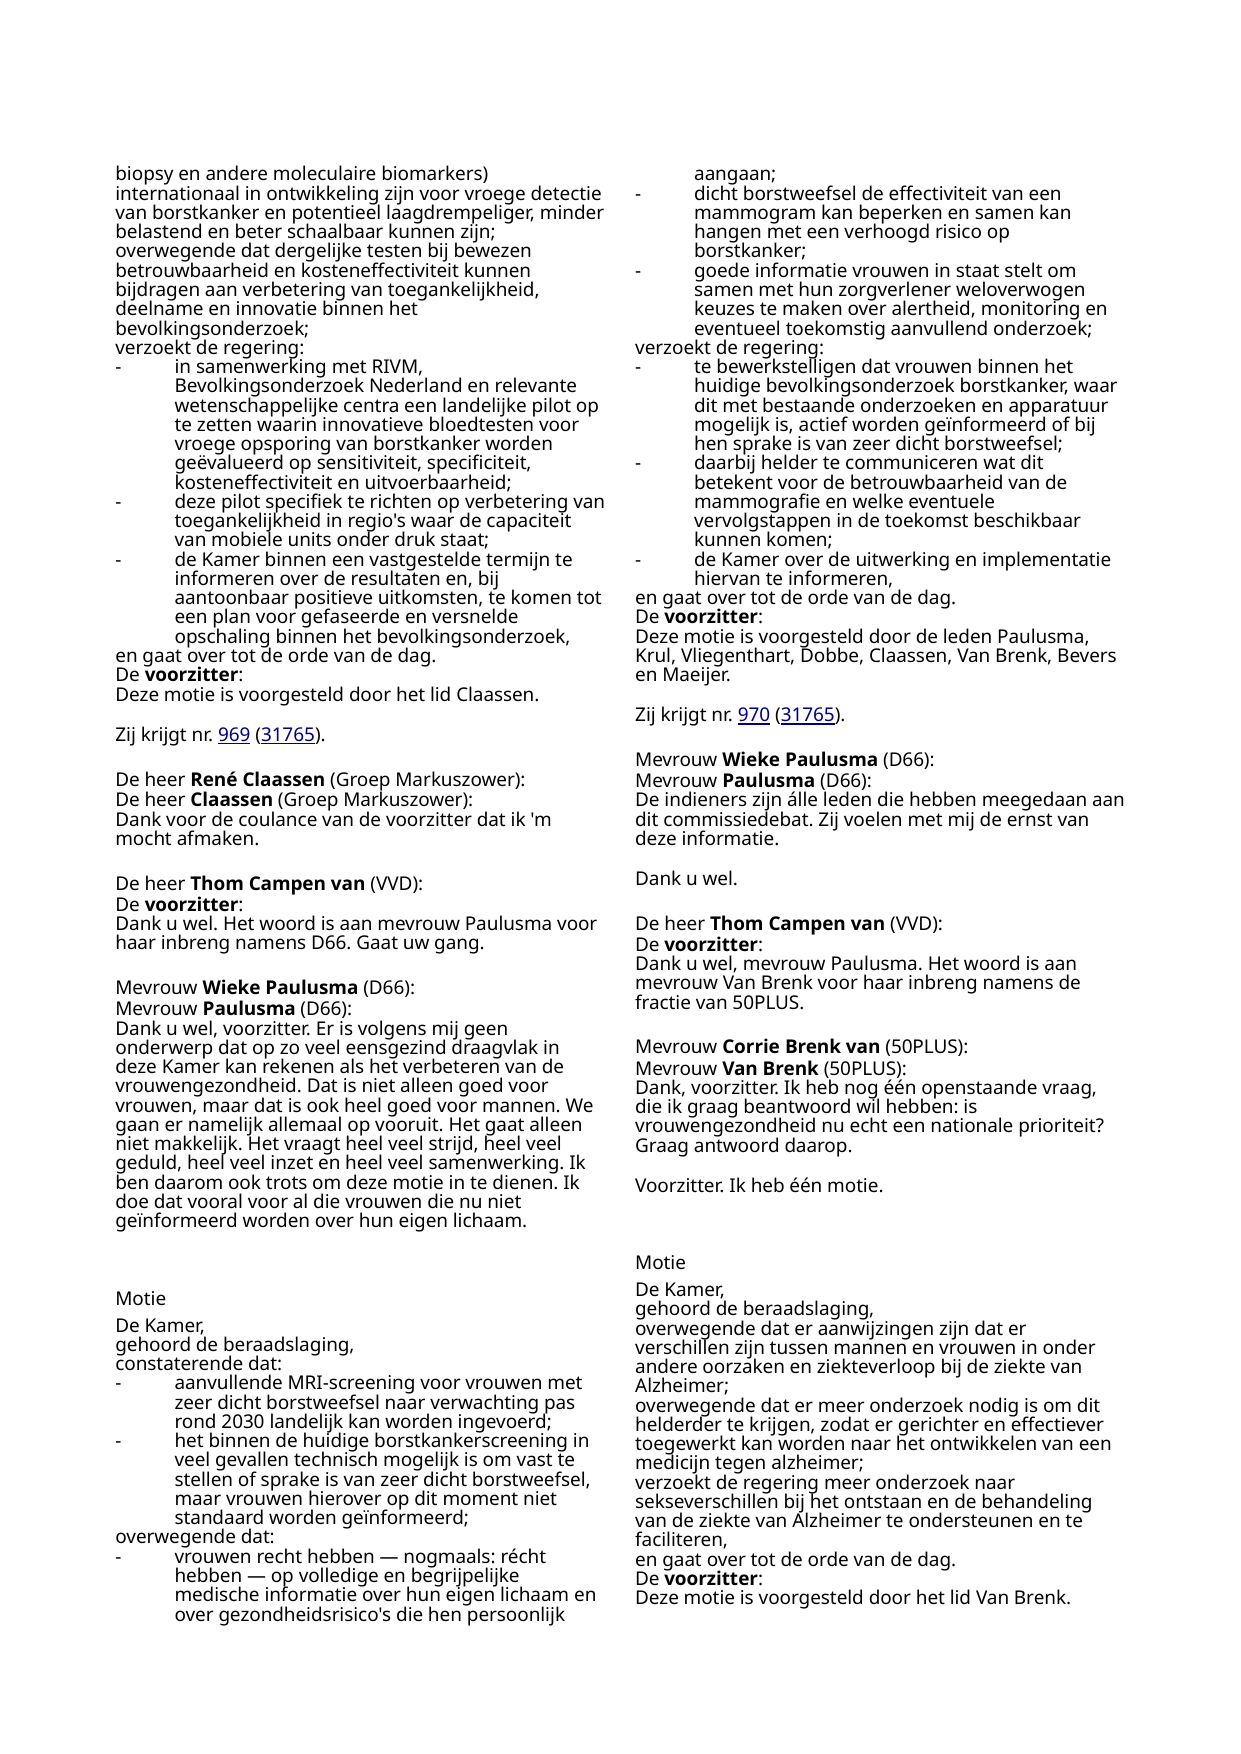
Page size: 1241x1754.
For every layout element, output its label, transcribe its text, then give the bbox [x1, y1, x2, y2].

text Dank u wel. Het woord is aan mevrouw Paulusma voor haar inbreng namens D66. Gaat uw gang. [115, 915, 605, 954]
text verzoekt de regering: [635, 339, 1125, 358]
text Motie [115, 1285, 605, 1311]
text De indieners zijn álle leden die hebben meegedaan aan dit commissiedebat. Zij voelen met mij de ernst van deze informatie. [635, 791, 1125, 849]
text De voorzitter: [635, 608, 1125, 628]
text overwegende dat er meer onderzoek nodig is om dit helderder te krijgen, zodat er gerichter en effectiever toegewerkt kan worden naar het ontwikkelen van een medicijn tegen alzheimer; [635, 1397, 1125, 1474]
text verzoekt de regering meer onderzoek naar sekseverschillen bij het ontstaan en de behandeling van de ziekte van Alzheimer te ondersteunen en te faciliteren, [635, 1474, 1125, 1551]
list te bewerkstelligen dat vrouwen binnen het huidige bevolkingsonderzoek borstkanker, waar dit met bestaande onderzoeken en apparatuur mogelijk is, actief worden geïnformeerd of bij hen sprake is van zeer dicht borstweefsel; [635, 358, 1125, 454]
text De Kamer, [635, 1281, 1125, 1300]
list aangaan; [635, 165, 1125, 184]
text De heer René Claassen (Groep Markuszower): [115, 766, 605, 791]
text De Kamer, [115, 1317, 605, 1336]
text verzoekt de regering: [115, 339, 605, 358]
text Deze motie is voorgesteld door het lid Claassen. [115, 686, 605, 705]
list de Kamer over de uitwerking en implementatie hiervan te informeren, [635, 551, 1125, 589]
text De voorzitter: [635, 936, 1125, 955]
text Dank u wel, voorzitter. Er is volgens mij geen onderwerp dat op zo veel eensgezind draagvlak in deze Kamer kan rekenen als het verbeteren van de vrouwengezondheid. Dat is niet alleen goed voor vrouwen, maar dat is ook heel goed voor mannen. We gaan er namelijk allemaal op vooruit. Het gaat alleen niet makkelijk. Het vraagt heel veel strijd, heel veel geduld, heel veel inzet en heel veel samenwerking. Ik ben daarom ook trots om deze motie in te dienen. Ik doe dat vooral voor al die vrouwen die nu niet geïnformeerd worden over hun eigen lichaam. [115, 1019, 605, 1231]
text biopsy en andere moleculaire biomarkers) internationaal in ontwikkeling zijn voor vroege detectie van borstkanker en potentieel laagdrempeliger, minder belastend en beter schaalbaar kunnen zijn; [115, 165, 605, 242]
text gehoord de beraadslaging, [115, 1336, 605, 1355]
text Dank, voorzitter. Ik heb nog één openstaande vraag, die ik graag beantwoord wil hebben: is vrouwengezondheid nu echt een nationale prioriteit? Graag antwoord daarop. [635, 1079, 1125, 1156]
text en gaat over tot de orde van de dag. [635, 1551, 1125, 1570]
text Mevrouw Wieke Paulusma (D66): [115, 974, 605, 1000]
text Dank u wel. [635, 870, 1125, 889]
text De heer Thom Campen van (VVD): [635, 910, 1125, 936]
list het binnen de huidige borstkankerscreening in veel gevallen technisch mogelijk is om vast te stellen of sprake is van zeer dicht borstweefsel, maar vrouwen hierover op dit moment niet standaard worden geïnformeerd; [115, 1432, 605, 1528]
list in samenwerking met RIVM, Bevolkingsonderzoek Nederland en relevante wetenschappelijke centra een landelijke pilot op te zetten waarin innovatieve bloedtesten voor vroege opsporing van borstkanker worden geëvalueerd op sensitiviteit, specificiteit, kosteneffectiviteit en uitvoerbaarheid; [115, 358, 605, 493]
text Motie [635, 1249, 1125, 1275]
text Mevrouw Wieke Paulusma (D66): [635, 746, 1125, 772]
text Zij krijgt nr. 969 (31765). [115, 726, 605, 745]
list vrouwen recht hebben — nogmaals: récht hebben — op volledige en begrijpelijke medische informatie over hun eigen lichaam en over gezondheidsrisico's die hen persoonlijk [115, 1548, 605, 1625]
text De heer Thom Campen van (VVD): [115, 870, 605, 896]
text De voorzitter: [115, 896, 605, 915]
list de Kamer binnen een vastgestelde termijn te informeren over de resultaten en, bij aantoonbaar positieve uitkomsten, te komen tot een plan voor gefaseerde en versnelde opschaling binnen het bevolkingsonderzoek, [115, 551, 605, 647]
text Mevrouw Paulusma (D66): [115, 1000, 605, 1019]
text gehoord de beraadslaging, [635, 1300, 1125, 1319]
text overwegende dat: [115, 1528, 605, 1548]
text Deze motie is voorgesteld door de leden Paulusma, Krul, Vliegenthart, Dobbe, Claassen, Van Brenk, Bevers en Maeijer. [635, 628, 1125, 686]
list dicht borstweefsel de effectiviteit van een mammogram kan beperken en samen kan hangen met een verhoogd risico op borstkanker; [635, 184, 1125, 262]
text De voorzitter: [115, 666, 605, 686]
text overwegende dat dergelijke testen bij bewezen betrouwbaarheid en kosteneffectiviteit kunnen bijdragen aan verbetering van toegankelijkheid, deelname en innovatie binnen het bevolkingsonderzoek; [115, 242, 605, 339]
text en gaat over tot de orde van de dag. [635, 589, 1125, 608]
text De heer Claassen (Groep Markuszower): [115, 791, 605, 811]
text Mevrouw Paulusma (D66): [635, 772, 1125, 791]
text Dank voor de coulance van de voorzitter dat ik 'm mocht afmaken. [115, 811, 605, 849]
text Dank u wel, mevrouw Paulusma. Het woord is aan mevrouw Van Brenk voor haar inbreng namens de fractie van 50PLUS. [635, 955, 1125, 1013]
text constaterende dat: [115, 1355, 605, 1374]
text Deze motie is voorgesteld door het lid Van Brenk. [635, 1589, 1125, 1608]
list deze pilot specifiek te richten op verbetering van toegankelijkheid in regio's waar de capaciteit van mobiele units onder druk staat; [115, 493, 605, 551]
text overwegende dat er aanwijzingen zijn dat er verschillen zijn tussen mannen en vrouwen in onder andere oorzaken en ziekteverloop bij de ziekte van Alzheimer; [635, 1319, 1125, 1397]
list goede informatie vrouwen in staat stelt om samen met hun zorgverlener weloverwogen keuzes te maken over alertheid, monitoring en eventueel toekomstig aanvullend onderzoek; [635, 262, 1125, 339]
list aanvullende MRI-screening voor vrouwen met zeer dicht borstweefsel naar verwachting pas rond 2030 landelijk kan worden ingevoerd; [115, 1374, 605, 1432]
text en gaat over tot de orde van de dag. [115, 647, 605, 666]
text Zij krijgt nr. 970 (31765). [635, 706, 1125, 726]
text Mevrouw Corrie Brenk van (50PLUS): [635, 1034, 1125, 1059]
text Voorzitter. Ik heb één motie. [635, 1177, 1125, 1196]
text Mevrouw Van Brenk (50PLUS): [635, 1059, 1125, 1079]
text De voorzitter: [635, 1570, 1125, 1589]
list daarbij helder te communiceren wat dit betekent voor de betrouwbaarheid van de mammografie en welke eventuele vervolgstappen in de toekomst beschikbaar kunnen komen; [635, 454, 1125, 551]
